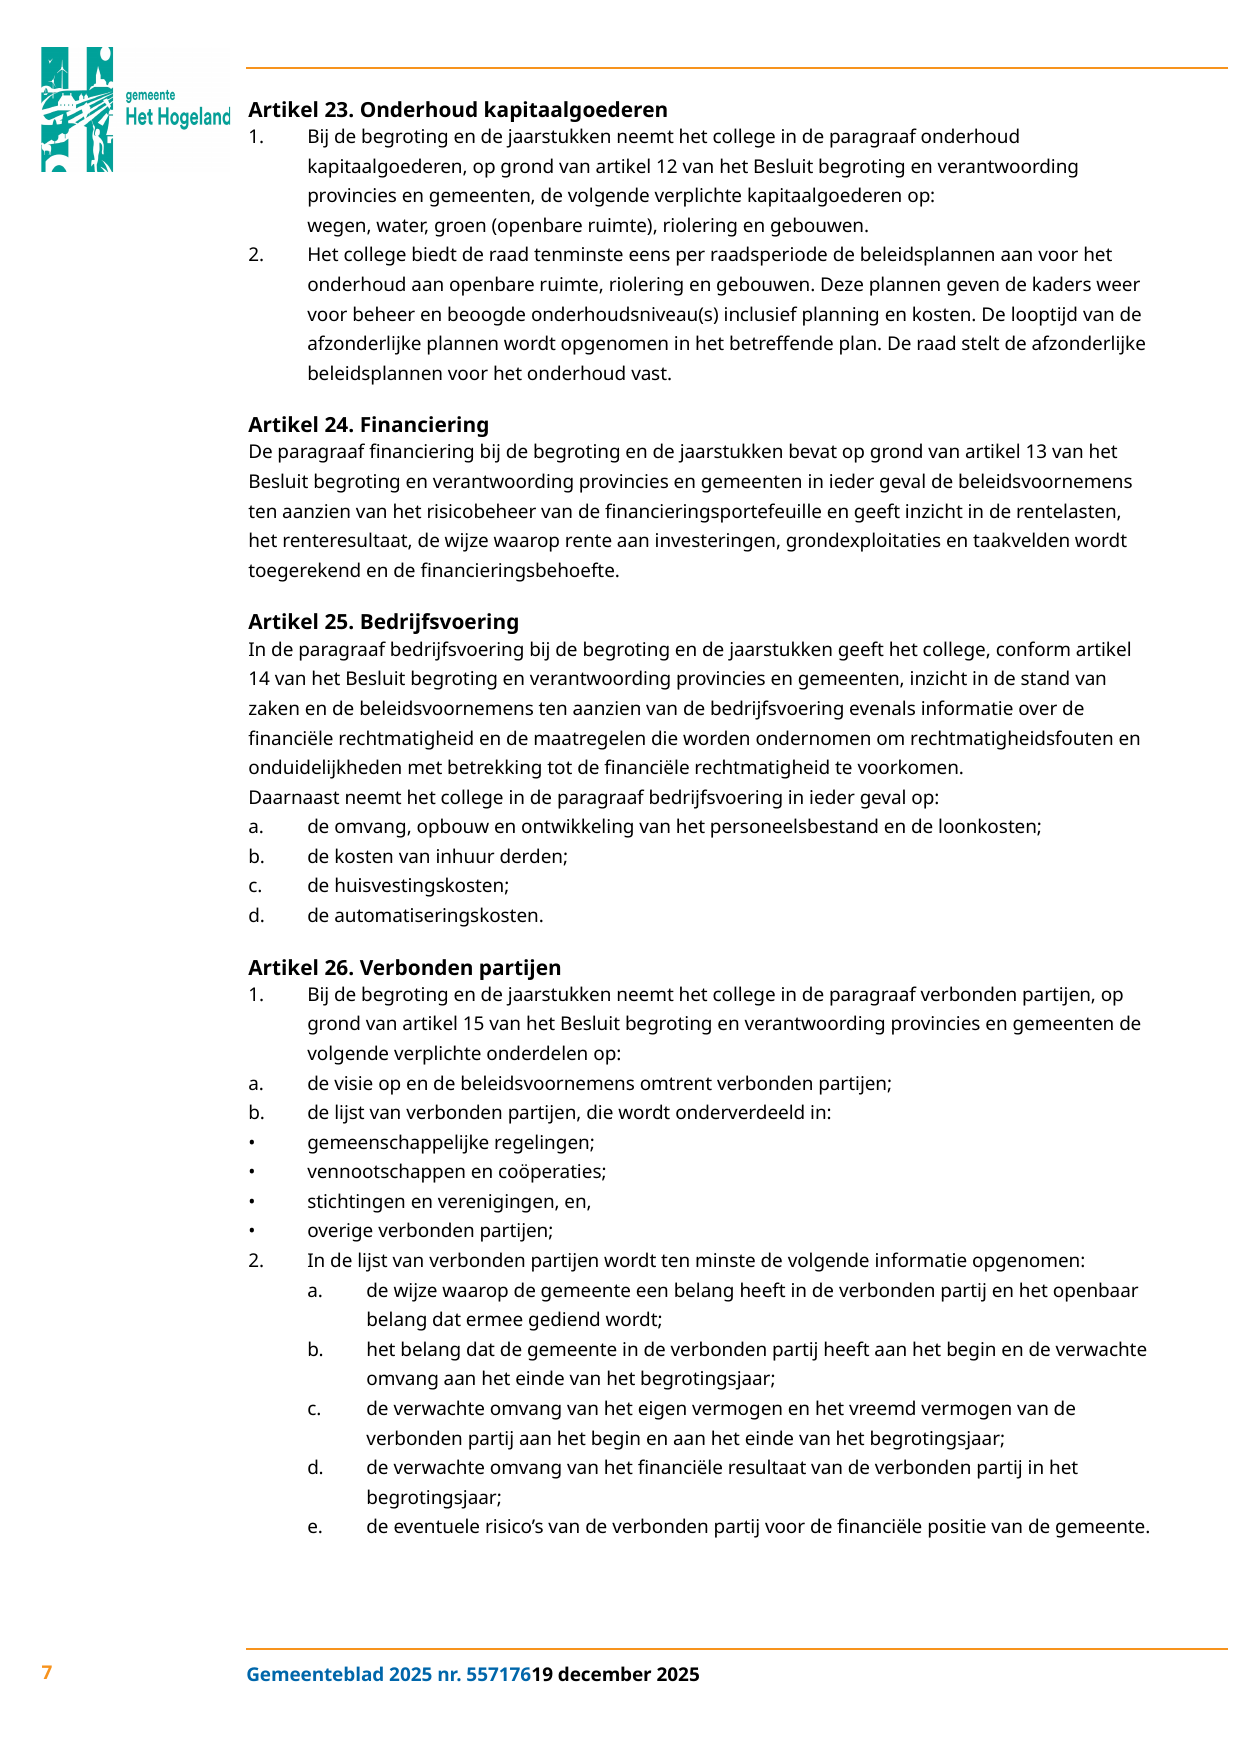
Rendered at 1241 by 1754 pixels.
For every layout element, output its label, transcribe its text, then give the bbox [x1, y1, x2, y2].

list wegen, water, groen (openbare ruimte), riolering en gebouwen. [248, 212, 1152, 238]
text Artikel 24. Financiering [248, 410, 1152, 439]
list Bij de begroting en de jaarstukken neemt het college in de paragraaf onderhoud kapitaalgoederen, op grond van artikel 12 van het Besluit begroting en verantwoording provincies en gemeenten, de volgende verplichte kapitaalgoederen op: [248, 123, 1152, 208]
list de verwachte omvang van het eigen vermogen en het vreemd vermogen van de verbonden partij aan het begin en aan het einde van het begrotingsjaar; [307, 1395, 1152, 1451]
list gemeenschappelijke regelingen; [248, 1129, 1152, 1155]
list het belang dat de gemeente in de verbonden partij heeft aan het begin en de verwachte omvang aan het einde van het begrotingsjaar; [307, 1336, 1152, 1391]
list Bij de begroting en de jaarstukken neemt het college in de paragraaf verbonden partijen, op grond van artikel 15 van het Besluit begroting en verantwoording provincies en gemeenten de volgende verplichte onderdelen op: [248, 981, 1152, 1066]
list de kosten van inhuur derden; [248, 843, 1152, 869]
list vennootschappen en coöperaties; [248, 1158, 1152, 1184]
list de wijze waarop de gemeente een belang heeft in de verbonden partij en het openbaar belang dat ermee gediend wordt; [307, 1277, 1152, 1332]
list de eventuele risico’s van de verbonden partij voor de financiële positie van de gemeente. [307, 1513, 1152, 1539]
text De paragraaf financiering bij de begroting en de jaarstukken bevat op grond van artikel 13 van het Besluit begroting en verantwoording provincies en gemeenten in ieder geval de beleidsvoornemens ten aanzien van het risicobeheer van de financieringsportefeuille en geeft inzicht in de rentelasten, het renteresultaat, de wijze waarop rente aan investeringen, grondexploitaties en taakvelden wordt toegerekend en de financieringsbehoefte. [248, 439, 1152, 583]
list de automatiseringskosten. [248, 902, 1152, 928]
text Artikel 25. Bedrijfsvoering [248, 607, 1152, 636]
text Artikel 23. Onderhoud kapitaalgoederen [248, 95, 1152, 123]
list overige verbonden partijen; [248, 1218, 1152, 1243]
list In de lijst van verbonden partijen wordt ten minste de volgende informatie opgenomen: [248, 1247, 1152, 1273]
list de visie op en de beleidsvoornemens omtrent verbonden partijen; [248, 1070, 1152, 1096]
text In de paragraaf bedrijfsvoering bij de begroting en de jaarstukken geeft het college, conform artikel 14 van het Besluit begroting en verantwoording provincies en gemeenten, inzicht in de stand van zaken en de beleidsvoornemens ten aanzien van de bedrijfsvoering evenals informatie over de financiële rechtmatigheid en de maatregelen die worden ondernomen om rechtmatigheidsfouten en onduidelijkheden met betrekking tot de financiële rechtmatigheid te voorkomen. [248, 636, 1152, 780]
list de lijst van verbonden partijen, die wordt onderverdeeld in: [248, 1099, 1152, 1125]
list de huisvestingskosten; [248, 873, 1152, 898]
list de omvang, opbouw en ontwikkeling van het personeelsbestand en de loonkosten; [248, 813, 1152, 839]
list de verwachte omvang van het financiële resultaat van de verbonden partij in het begrotingsjaar; [307, 1454, 1152, 1510]
text Daarnaast neemt het college in de paragraaf bedrijfsvoering in ieder geval op: [248, 784, 1152, 809]
picture [41, 47, 231, 172]
list stichtingen en verenigingen, en, [248, 1188, 1152, 1214]
text Artikel 26. Verbonden partijen [248, 953, 1152, 981]
list Het college biedt de raad tenminste eens per raadsperiode de beleidsplannen aan voor het onderhoud aan openbare ruimte, riolering en gebouwen. Deze plannen geven de kaders weer voor beheer en beoogde onderhoudsniveau(s) inclusief planning en kosten. De looptijd van de afzonderlijke plannen wordt opgenomen in het betreffende plan. De raad stelt de afzonderlijke beleidsplannen voor het onderhoud vast. [248, 242, 1152, 386]
